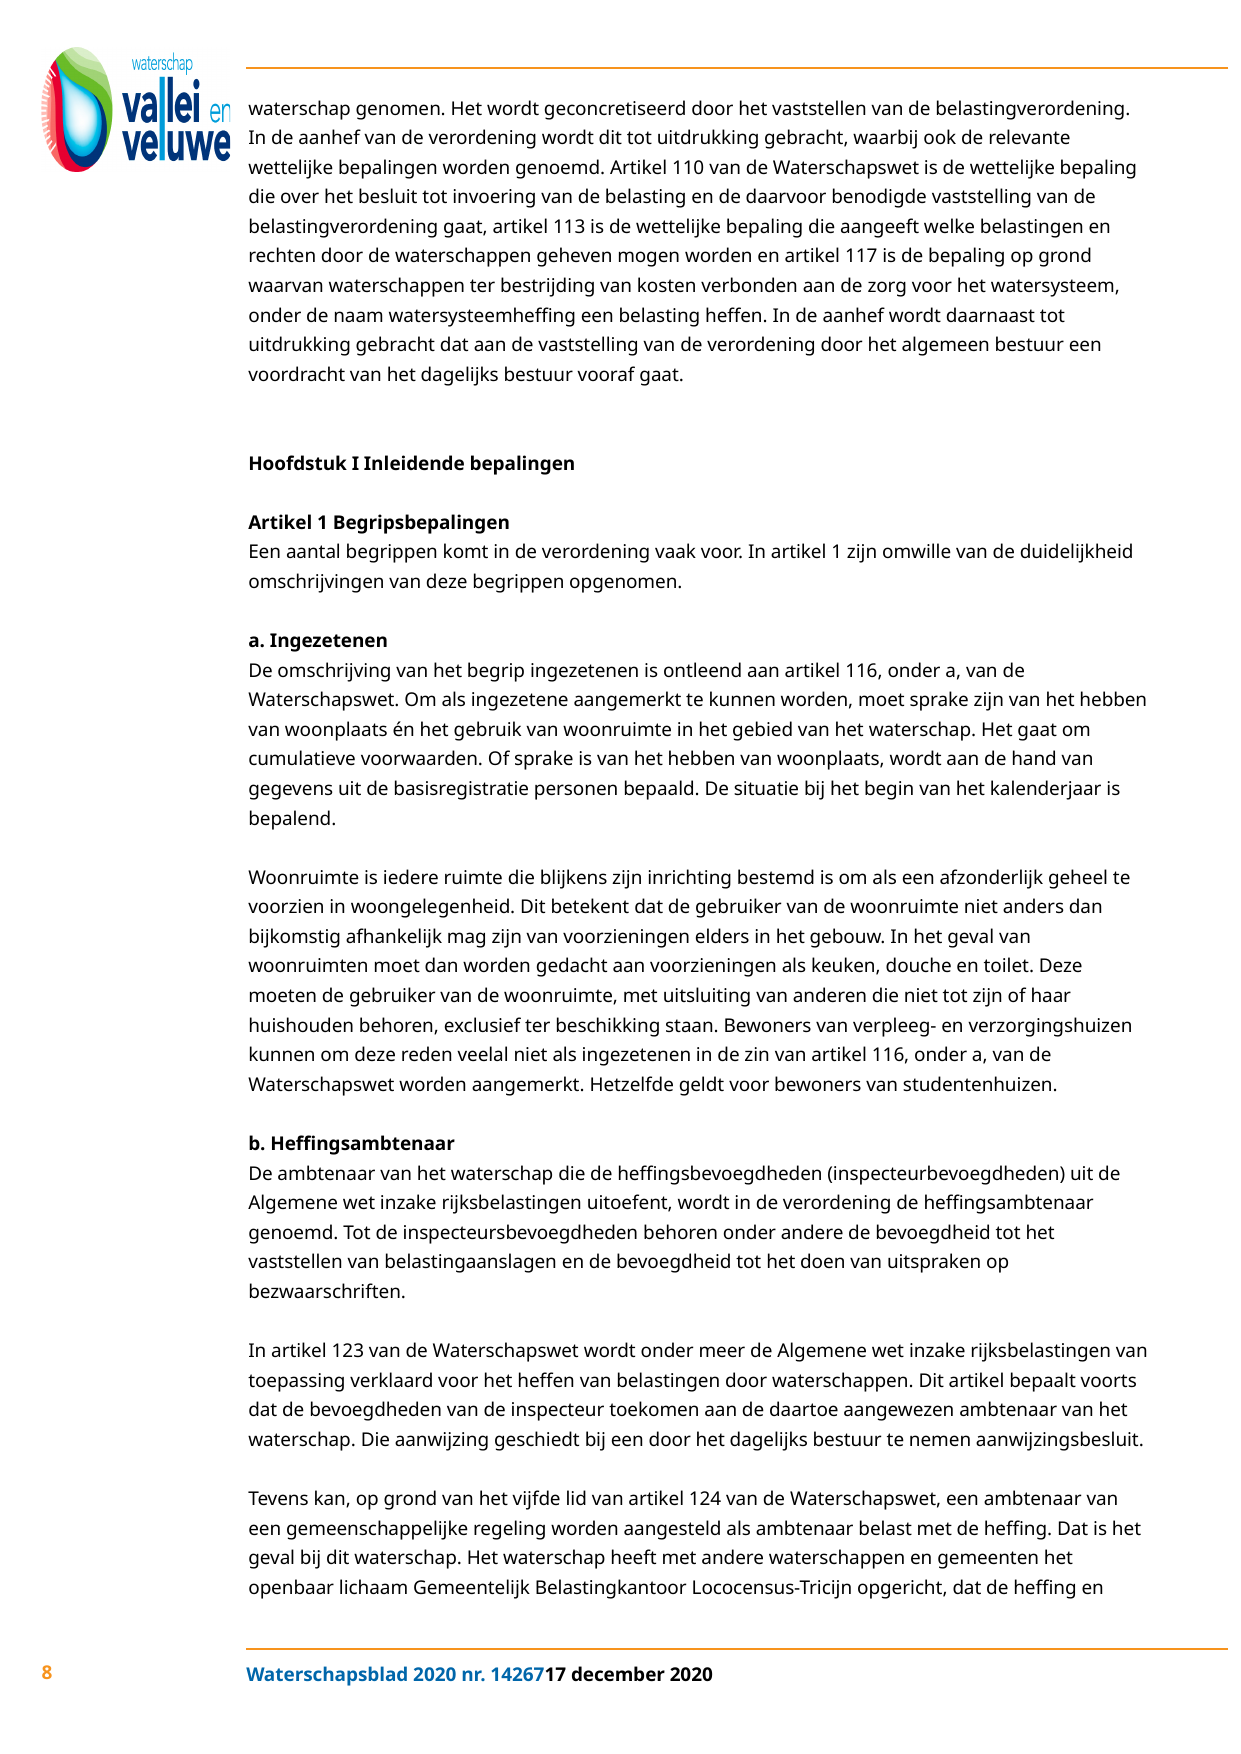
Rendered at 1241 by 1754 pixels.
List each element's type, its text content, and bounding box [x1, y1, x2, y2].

picture [41, 47, 231, 172]
text In artikel 123 van de Waterschapswet wordt onder meer de Algemene wet inzake rijksbelastingen van toepassing verklaard voor het heffen van belastingen door waterschappen. Dit artikel bepaalt voorts dat de bevoegdheden van de inspecteur toekomen aan de daartoe aangewezen ambtenaar van het waterschap. Die aanwijzing geschiedt bij een door het dagelijks bestuur te nemen aanwijzingsbesluit. [248, 1337, 1152, 1452]
text Hoofdstuk I Inleidende bepalingen [248, 450, 1152, 476]
text Artikel 1 Begripsbepalingen [248, 509, 1152, 535]
text waterschap genomen. Het wordt geconcretiseerd door het vaststellen van de belastingverordening. In de aanhef van de verordening wordt dit tot uitdrukking gebracht, waarbij ook de relevante wettelijke bepalingen worden genoemd. Artikel 110 van de Waterschapswet is de wettelijke bepaling die over het besluit tot invoering van de belasting en de daarvoor benodigde vaststelling van de belastingverordening gaat, artikel 113 is de wettelijke bepaling die aangeeft welke belastingen en rechten door de waterschappen geheven mogen worden en artikel 117 is de bepaling op grond waarvan waterschappen ter bestrijding van kosten verbonden aan de zorg voor het watersysteem, onder de naam watersysteemheffing een belasting heffen. In de aanhef wordt daarnaast tot uitdrukking gebracht dat aan de vaststelling van de verordening door het algemeen bestuur een voordracht van het dagelijks bestuur vooraf gaat. [248, 95, 1152, 387]
text De ambtenaar van het waterschap die de heffingsbevoegdheden (inspecteurbevoegdheden) uit de Algemene wet inzake rijksbelastingen uitoefent, wordt in de verordening de heffingsambtenaar genoemd. Tot de inspecteursbevoegdheden behoren onder andere de bevoegdheid tot het vaststellen van belastingaanslagen en de bevoegdheid tot het doen van uitspraken op bezwaarschriften. [248, 1160, 1152, 1304]
text a. Ingezetenen [248, 627, 1152, 653]
text b. Heffingsambtenaar [248, 1130, 1152, 1156]
text Tevens kan, op grond van het vijfde lid van artikel 124 van de Waterschapswet, een ambtenaar van een gemeenschappelijke regeling worden aangesteld als ambtenaar belast met de heffing. Dat is het geval bij dit waterschap. Het waterschap heeft met andere waterschappen en gemeenten het openbaar lichaam Gemeentelijk Belastingkantoor Lococensus-Tricijn opgericht, dat de heffing en [248, 1485, 1152, 1600]
text Een aantal begrippen komt in de verordening vaak voor. In artikel 1 zijn omwille van de duidelijkheid omschrijvingen van deze begrippen opgenomen. [248, 538, 1152, 594]
text Woonruimte is iedere ruimte die blijkens zijn inrichting bestemd is om als een afzonderlijk geheel te voorzien in woongelegenheid. Dit betekent dat de gebruiker van de woonruimte niet anders dan bijkomstig afhankelijk mag zijn van voorzieningen elders in het gebouw. In het geval van woonruimten moet dan worden gedacht aan voorzieningen als keuken, douche en toilet. Deze moeten de gebruiker van de woonruimte, met uitsluiting van anderen die niet tot zijn of haar huishouden behoren, exclusief ter beschikking staan. Bewoners van verpleeg- en verzorgingshuizen kunnen om deze reden veelal niet als ingezetenen in de zin van artikel 116, onder a, van de Waterschapswet worden aangemerkt. Hetzelfde geldt voor bewoners van studentenhuizen. [248, 864, 1152, 1097]
text De omschrijving van het begrip ingezetenen is ontleend aan artikel 116, onder a, van de Waterschapswet. Om als ingezetene aangemerkt te kunnen worden, moet sprake zijn van het hebben van woonplaats én het gebruik van woonruimte in het gebied van het waterschap. Het gaat om cumulatieve voorwaarden. Of sprake is van het hebben van woonplaats, wordt aan de hand van gegevens uit de basisregistratie personen bepaald. De situatie bij het begin van het kalenderjaar is bepalend. [248, 657, 1152, 831]
